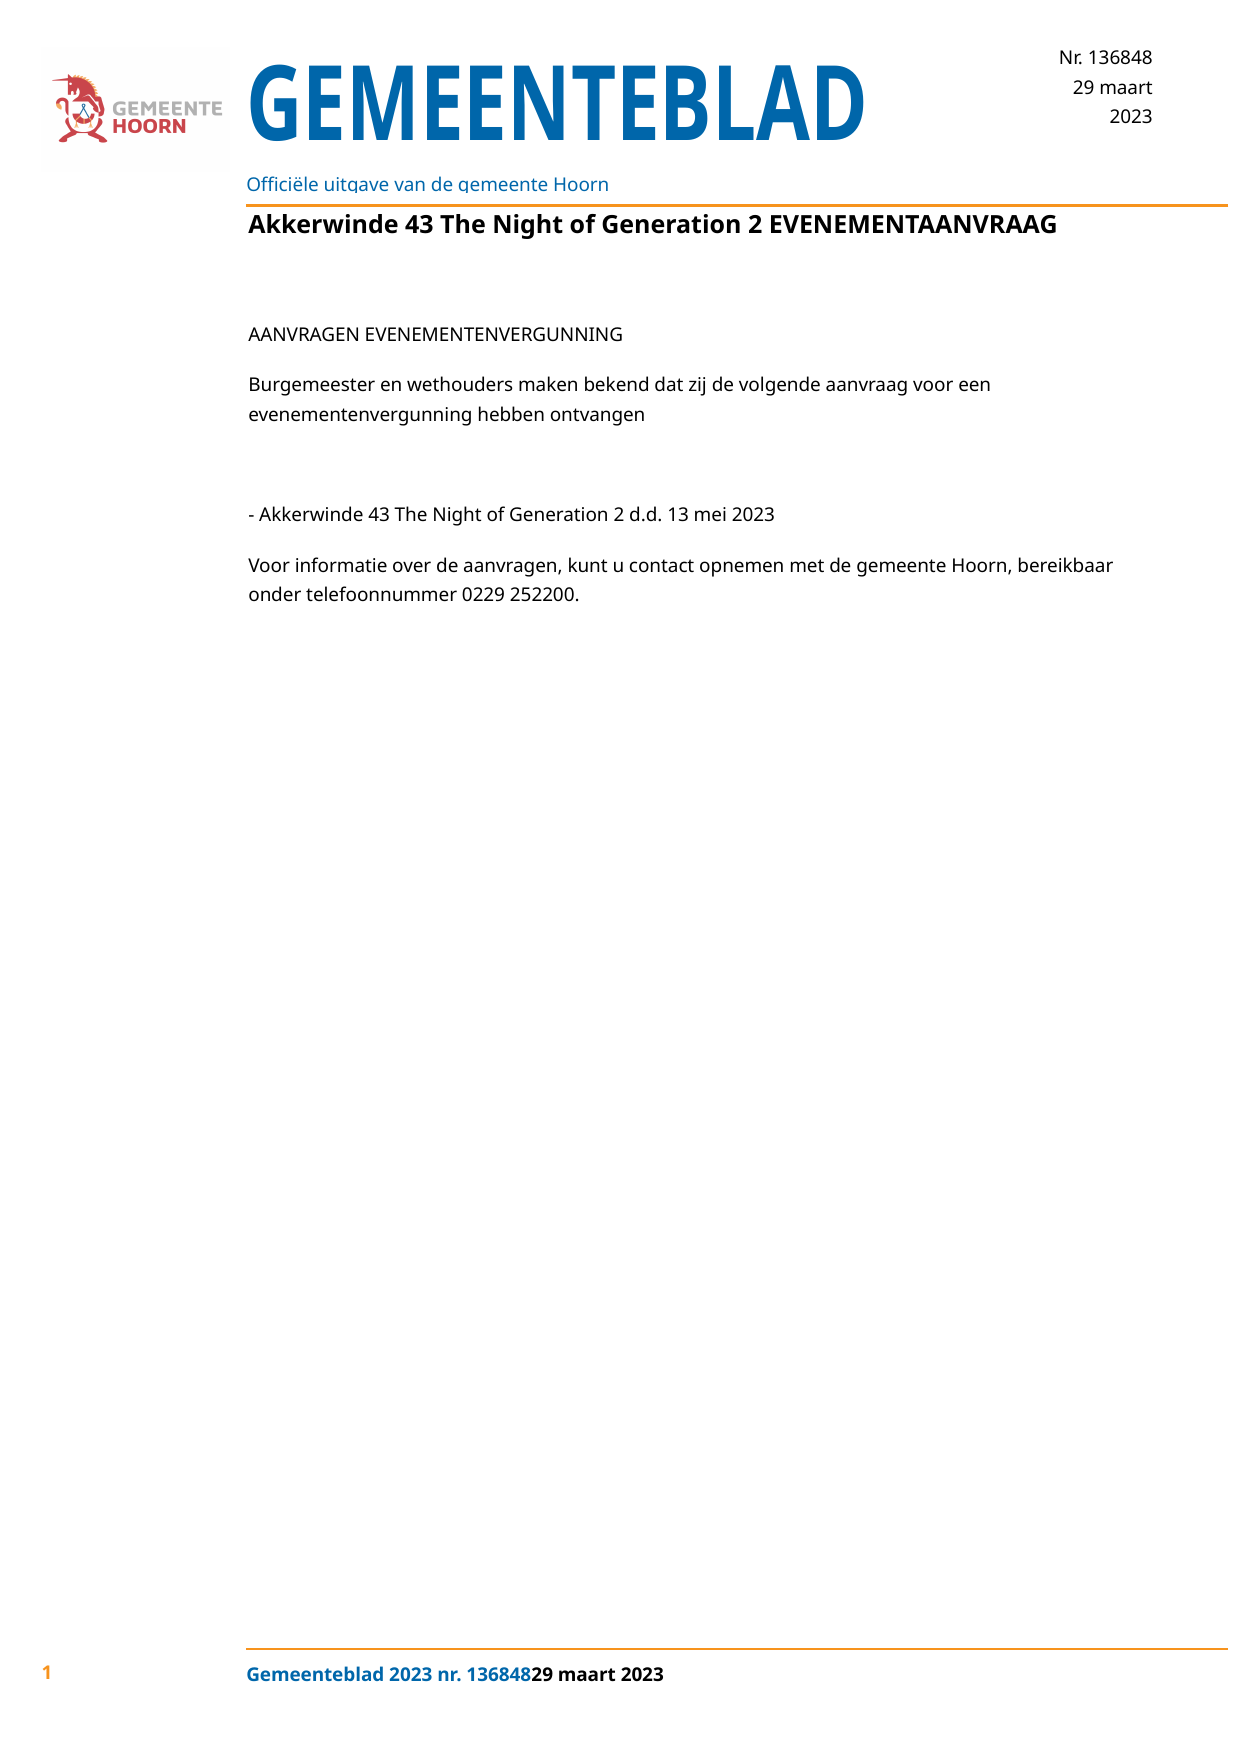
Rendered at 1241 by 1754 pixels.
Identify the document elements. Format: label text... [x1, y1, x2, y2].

text AANVRAGEN EVENEMENTENVERGUNNING [248, 321, 1152, 346]
text - Akkerwinde 43 The Night of Generation 2 d.d. 13 mei 2023 [248, 502, 1152, 527]
text Voor informatie over de aanvragen, kunt u contact opnemen met de gemeente Hoorn, bereikbaar onder telefoonnummer 0229 252200. [248, 552, 1152, 607]
text Burgemeester en wethouders maken bekend dat zij de volgende aanvraag voor een evenementenvergunning hebben ontvangen [248, 371, 1152, 426]
picture [41, 47, 231, 172]
text Akkerwinde 43 The Night of Generation 2 EVENEMENTAANVRAAG [248, 207, 1152, 241]
